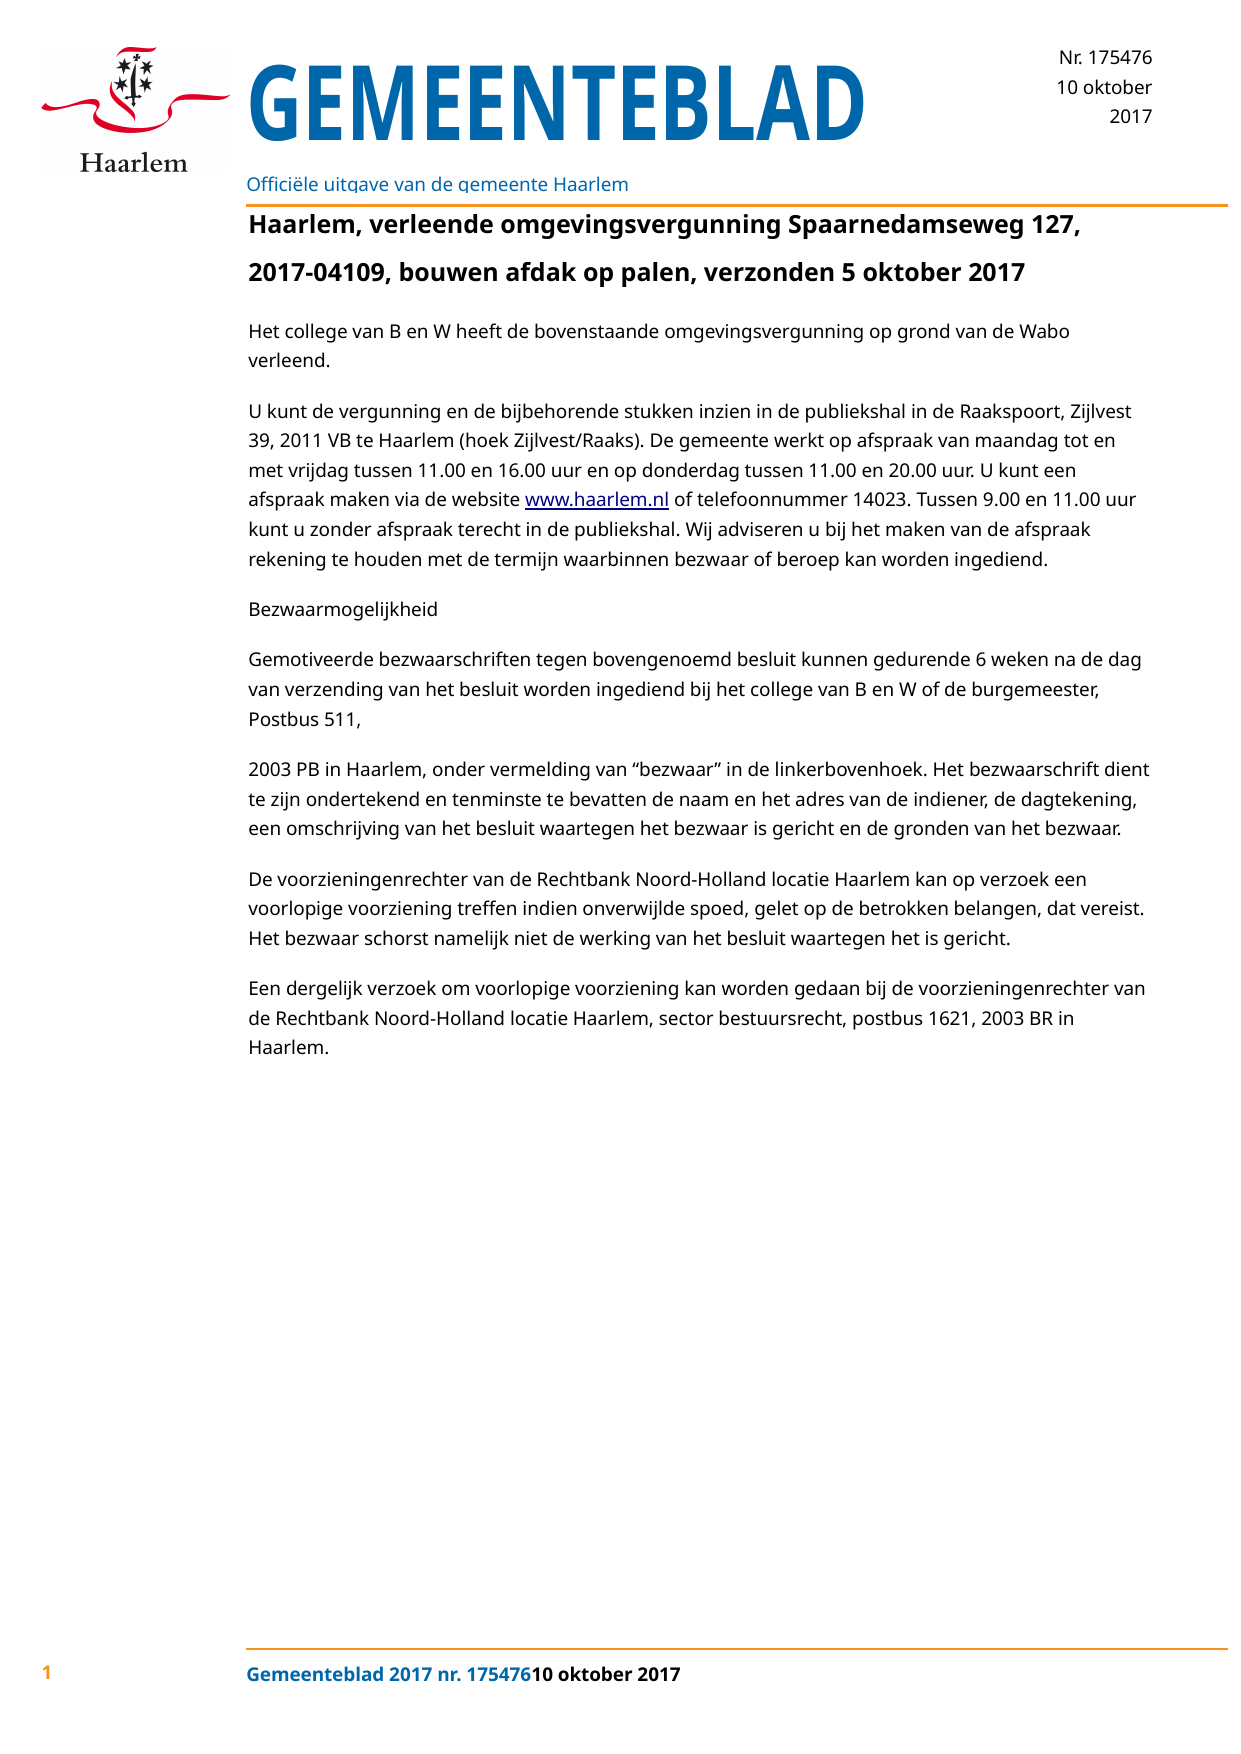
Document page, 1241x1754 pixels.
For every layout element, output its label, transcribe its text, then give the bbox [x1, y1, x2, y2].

text Bezwaarmogelijkheid [248, 596, 1152, 622]
text De voorzieningenrechter van de Rechtbank Noord-Holland locatie Haarlem kan op verzoek een voorlopige voorziening treffen indien onverwijlde spoed, gelet op de betrokken belangen, dat vereist. Het bezwaar schorst namelijk niet de werking van het besluit waartegen het is gericht. [248, 866, 1152, 951]
text U kunt de vergunning en de bijbehorende stukken inzien in de publiekshal in de Raakspoort, Zijlvest 39, 2011 VB te Haarlem (hoek Zijlvest/Raaks). De gemeente werkt op afspraak van maandag tot en met vrijdag tussen 11.00 en 16.00 uur en op donderdag tussen 11.00 en 20.00 uur. U kunt een afspraak maken via de website www.haarlem.nl of telefoonnummer 14023. Tussen 9.00 en 11.00 uur kunt u zonder afspraak terecht in de publiekshal. Wij adviseren u bij het maken van de afspraak rekening te houden met de termijn waarbinnen bezwaar of beroep kan worden ingediend. [248, 398, 1152, 572]
picture [41, 47, 231, 172]
text Een dergelijk verzoek om voorlopige voorziening kan worden gedaan bij de voorzieningenrechter van de Rechtbank Noord-Holland locatie Haarlem, sector bestuursrecht, postbus 1621, 2003 BR in Haarlem. [248, 975, 1152, 1060]
text Het college van B en W heeft de bovenstaande omgevingsvergunning op grond van de Wabo verleend. [248, 318, 1152, 373]
text Haarlem, verleende omgevingsvergunning Spaarnedamseweg 127, 2017-04109, bouwen afdak op palen, verzonden 5 oktober 2017 [248, 207, 1152, 288]
text 2003 PB in Haarlem, onder vermelding van “bezwaar” in de linkerbovenhoek. Het bezwaarschrift dient te zijn ondertekend en tenminste te bevatten de naam en het adres van de indiener, de dagtekening, een omschrijving van het besluit waartegen het bezwaar is gericht en de gronden van het bezwaar. [248, 756, 1152, 841]
text Gemotiveerde bezwaarschriften tegen bovengenoemd besluit kunnen gedurende 6 weken na de dag van verzending van het besluit worden ingediend bij het college van B en W of de burgemeester, Postbus 511, [248, 647, 1152, 732]
